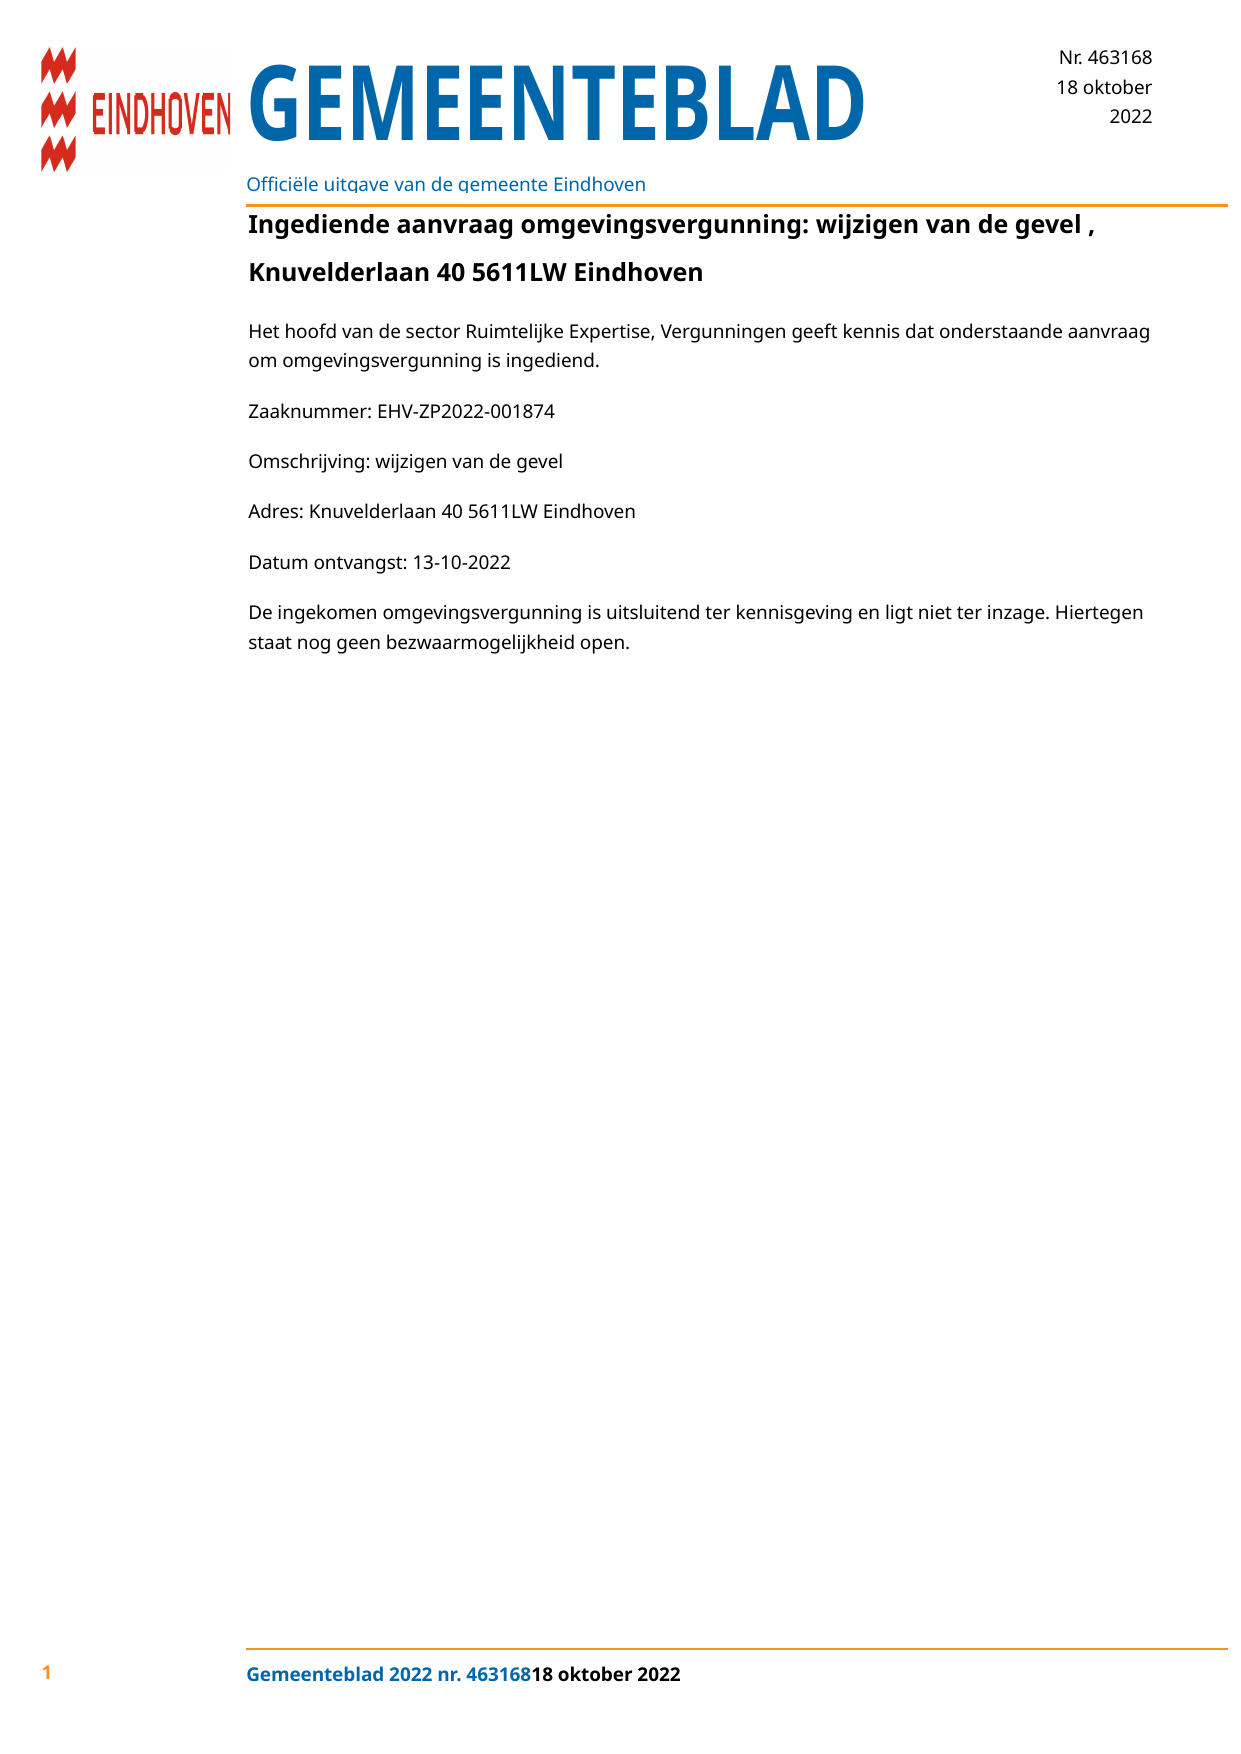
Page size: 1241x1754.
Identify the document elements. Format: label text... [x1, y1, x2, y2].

text Datum ontvangst: 13-10-2022 [248, 549, 1152, 575]
text Omschrijving: wijzigen van de gevel [248, 448, 1152, 474]
picture [41, 47, 231, 172]
text De ingekomen omgevingsvergunning is uitsluitend ter kennisgeving en ligt niet ter inzage. Hiertegen staat nog geen bezwaarmogelijkheid open. [248, 599, 1152, 655]
text Ingediende aanvraag omgevingsvergunning: wijzigen van de gevel , Knuvelderlaan 40 5611LW Eindhoven [248, 207, 1152, 288]
text Adres: Knuvelderlaan 40 5611LW Eindhoven [248, 499, 1152, 524]
text Het hoofd van de sector Ruimtelijke Expertise, Vergunningen geeft kennis dat onderstaande aanvraag om omgevingsvergunning is ingediend. [248, 318, 1152, 373]
text Zaaknummer: EHV-ZP2022-001874 [248, 398, 1152, 424]
